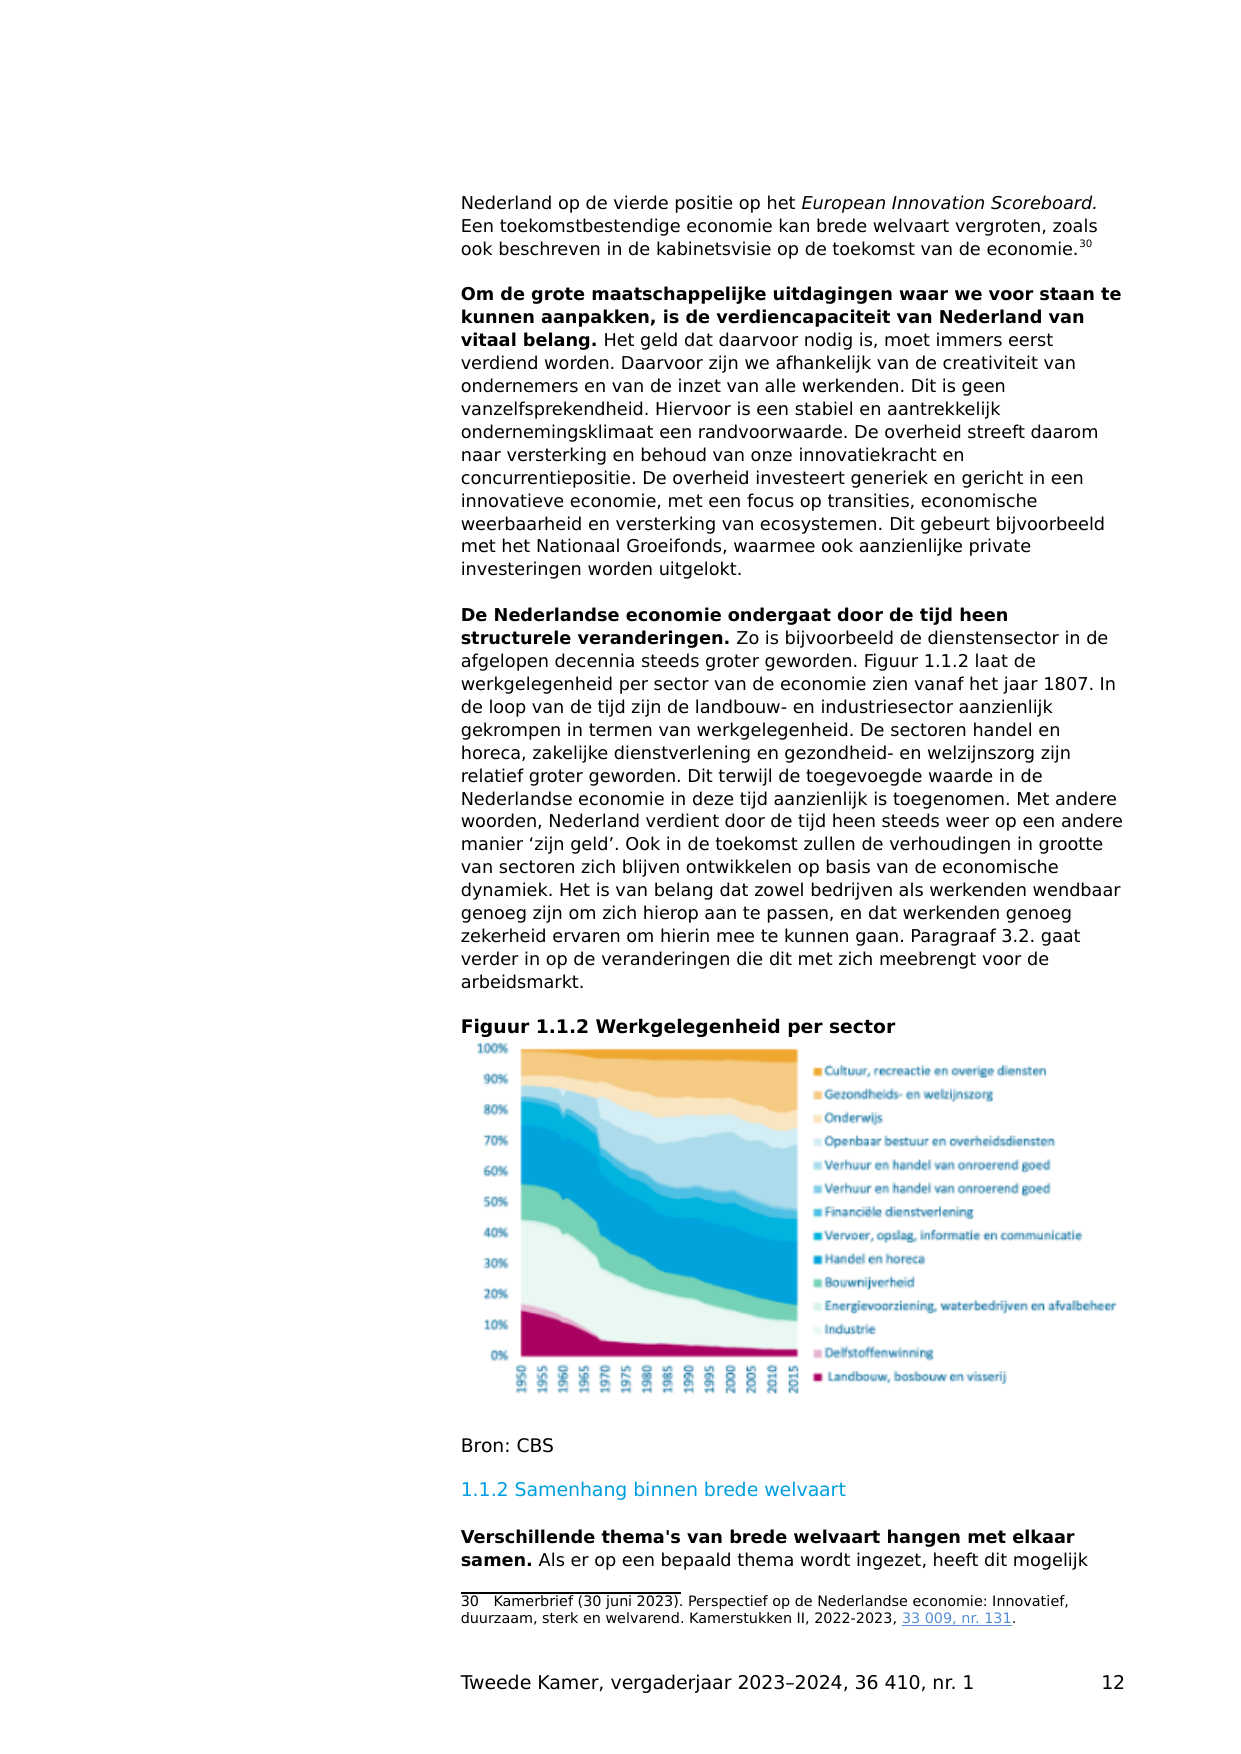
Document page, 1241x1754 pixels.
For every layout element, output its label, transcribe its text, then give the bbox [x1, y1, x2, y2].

text Om de grote maatschappelijke uitdagingen waar we voor staan te kunnen aanpakken, is de verdiencapaciteit van Nederland van vitaal belang. Het geld dat daarvoor nodig is, moet immers eerst verdiend worden. Daarvoor zijn we afhankelijk van de creativiteit van ondernemers en van de inzet van alle werkenden. Dit is geen vanzelfsprekendheid. Hiervoor is een stabiel en aantrekkelijk ondernemingsklimaat een randvoorwaarde. De overheid streeft daarom naar versterking en behoud van onze innovatiekracht en concurrentiepositie. De overheid investeert generiek en gericht in een innovatieve economie, met een focus op transities, economische weerbaarheid en versterking van ecosystemen. Dit gebeurt bijvoorbeeld met het Nationaal Groeifonds, waarmee ook aanzienlijke private investeringen worden uitgelokt. [461, 282, 1125, 580]
text __Kamerbrief (30 juni 2023). Perspectief op de Nederlandse economie: Innovatief, duurzaam, sterk en welvarend. Kamerstukken II, 2022-2023, 33 009, nr. 131. [461, 1593, 1125, 1627]
title 1.1.2 Samenhang binnen brede welvaart [461, 1479, 1125, 1501]
title Figuur 1.1.2 Werkgelegenheid per sector [461, 1016, 1125, 1037]
text Bron: CBS [461, 1435, 1125, 1457]
text Nederland op de vierde positie op het European Innovation Scoreboard. Een toekomstbestendige economie kan brede welvaart vergroten, zoals ook beschreven in de kabinetsvisie op de toekomst van de economie. [461, 191, 1125, 259]
text Verschillende thema's van brede welvaart hangen met elkaar samen. Als er op een bepaald thema wordt ingezet, heeft dit mogelijk [461, 1525, 1125, 1571]
text De Nederlandse economie ondergaat door de tijd heen structurele veranderingen. Zo is bijvoorbeeld de dienstensector in de afgelopen decennia steeds groter geworden. Figuur 1.1.2 laat de werkgelegenheid per sector van de economie zien vanaf het jaar 1807. In de loop van de tijd zijn de landbouw- en industriesector aanzienlijk gekrompen in termen van werkgelegenheid. De sectoren handel en horeca, zakelijke dienstverlening en gezondheid- en welzijnszorg zijn relatief groter geworden. Dit terwijl de toegevoegde waarde in de Nederlandse economie in deze tijd aanzienlijk is toegenomen. Met andere woorden, Nederland verdient door de tijd heen steeds weer op een andere manier ‘zijn geld’. Ook in de toekomst zullen de verhoudingen in grootte van sectoren zich blijven ontwikkelen op basis van de economische dynamiek. Het is van belang dat zowel bedrijven als werkenden wendbaar genoeg zijn om zich hierop aan te passen, en dat werkenden genoeg zekerheid ervaren om hierin mee te kunnen gaan. Paragraaf 3.2. gaat verder in op de veranderingen die dit met zich meebrengt voor de arbeidsmarkt. [461, 603, 1125, 993]
